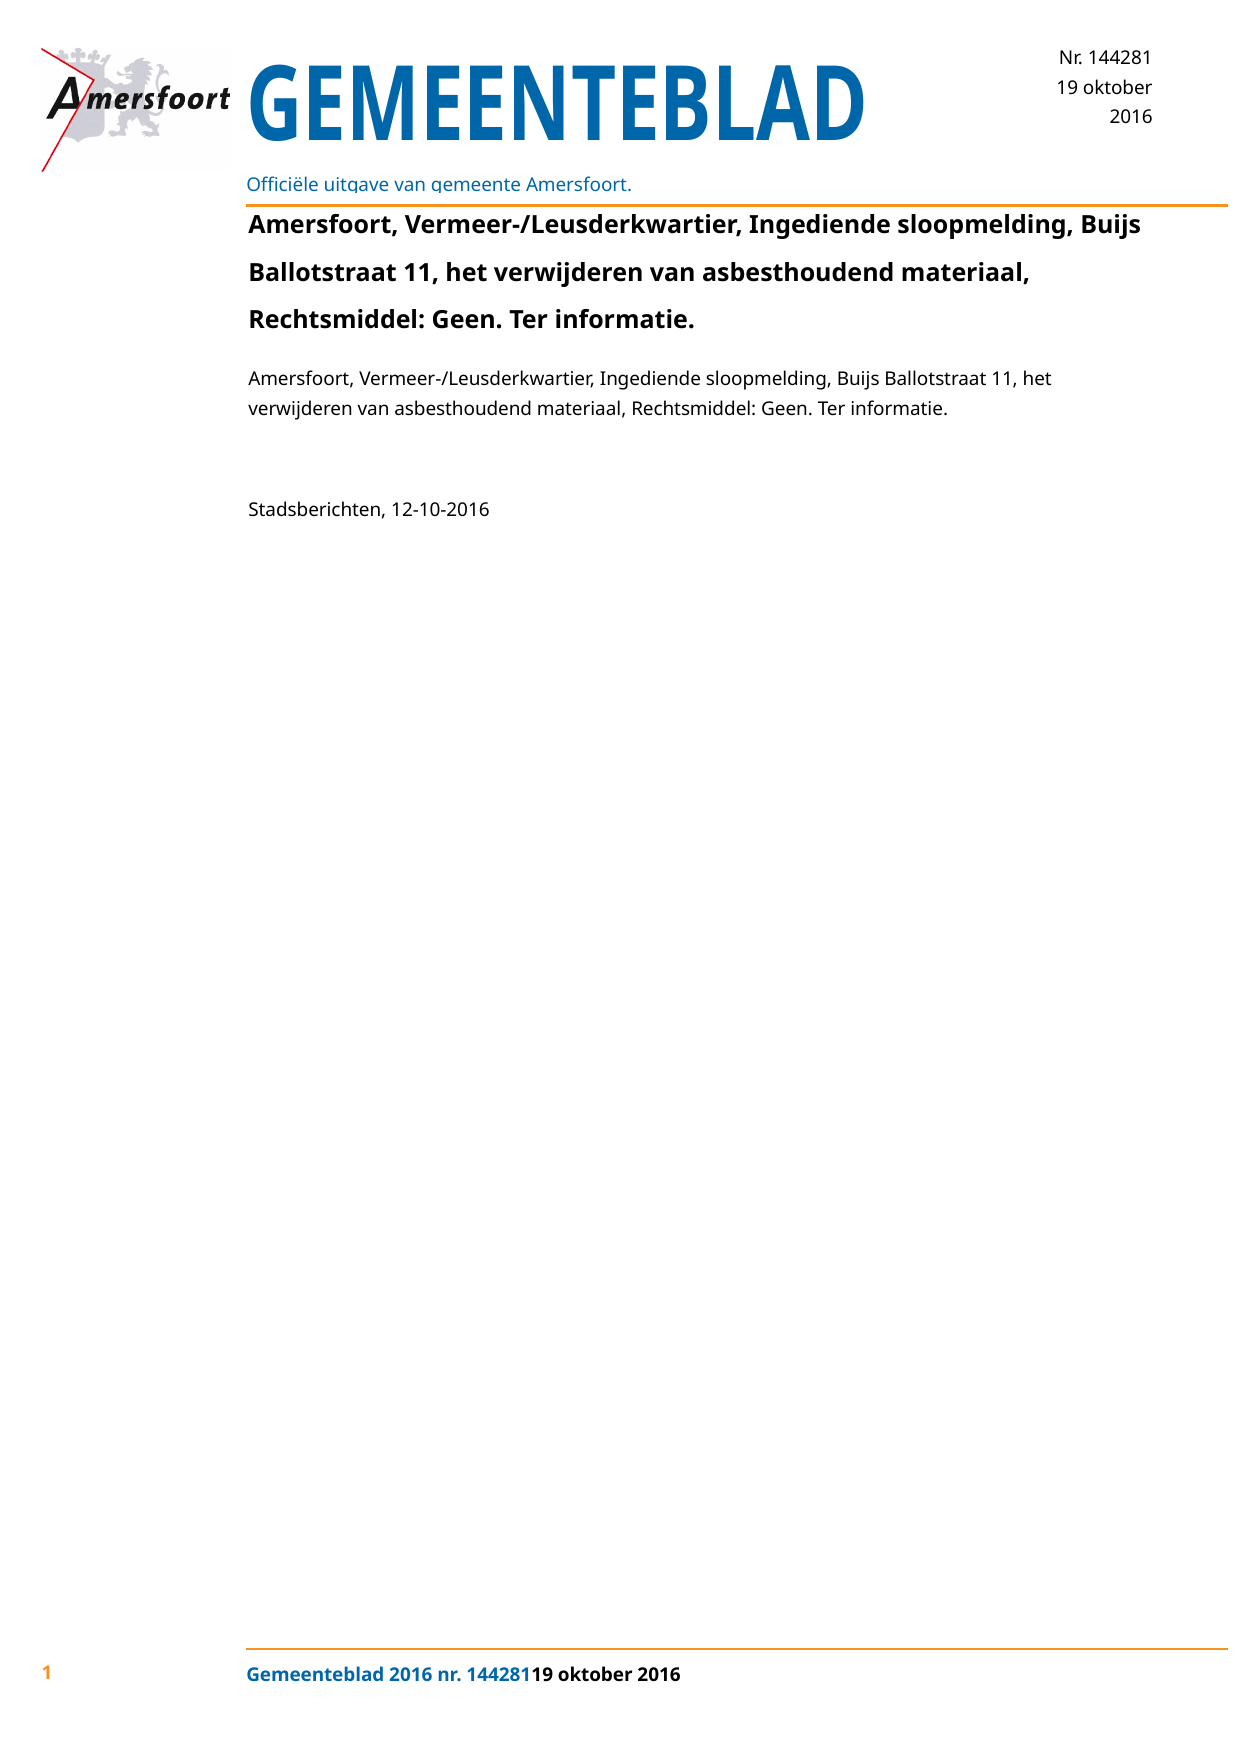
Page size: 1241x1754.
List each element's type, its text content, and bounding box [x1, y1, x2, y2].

text Amersfoort, Vermeer-/Leusderkwartier, Ingediende sloopmelding, Buijs Ballotstraat 11, het verwijderen van asbesthoudend materiaal, Rechtsmiddel: Geen. Ter informatie. [248, 366, 1152, 421]
picture [41, 47, 231, 172]
text Stadsberichten, 12-10-2016 [248, 496, 1152, 522]
text Amersfoort, Vermeer-/Leusderkwartier, Ingediende sloopmelding, Buijs Ballotstraat 11, het verwijderen van asbesthoudend materiaal, Rechtsmiddel: Geen. Ter informatie. [248, 207, 1152, 336]
